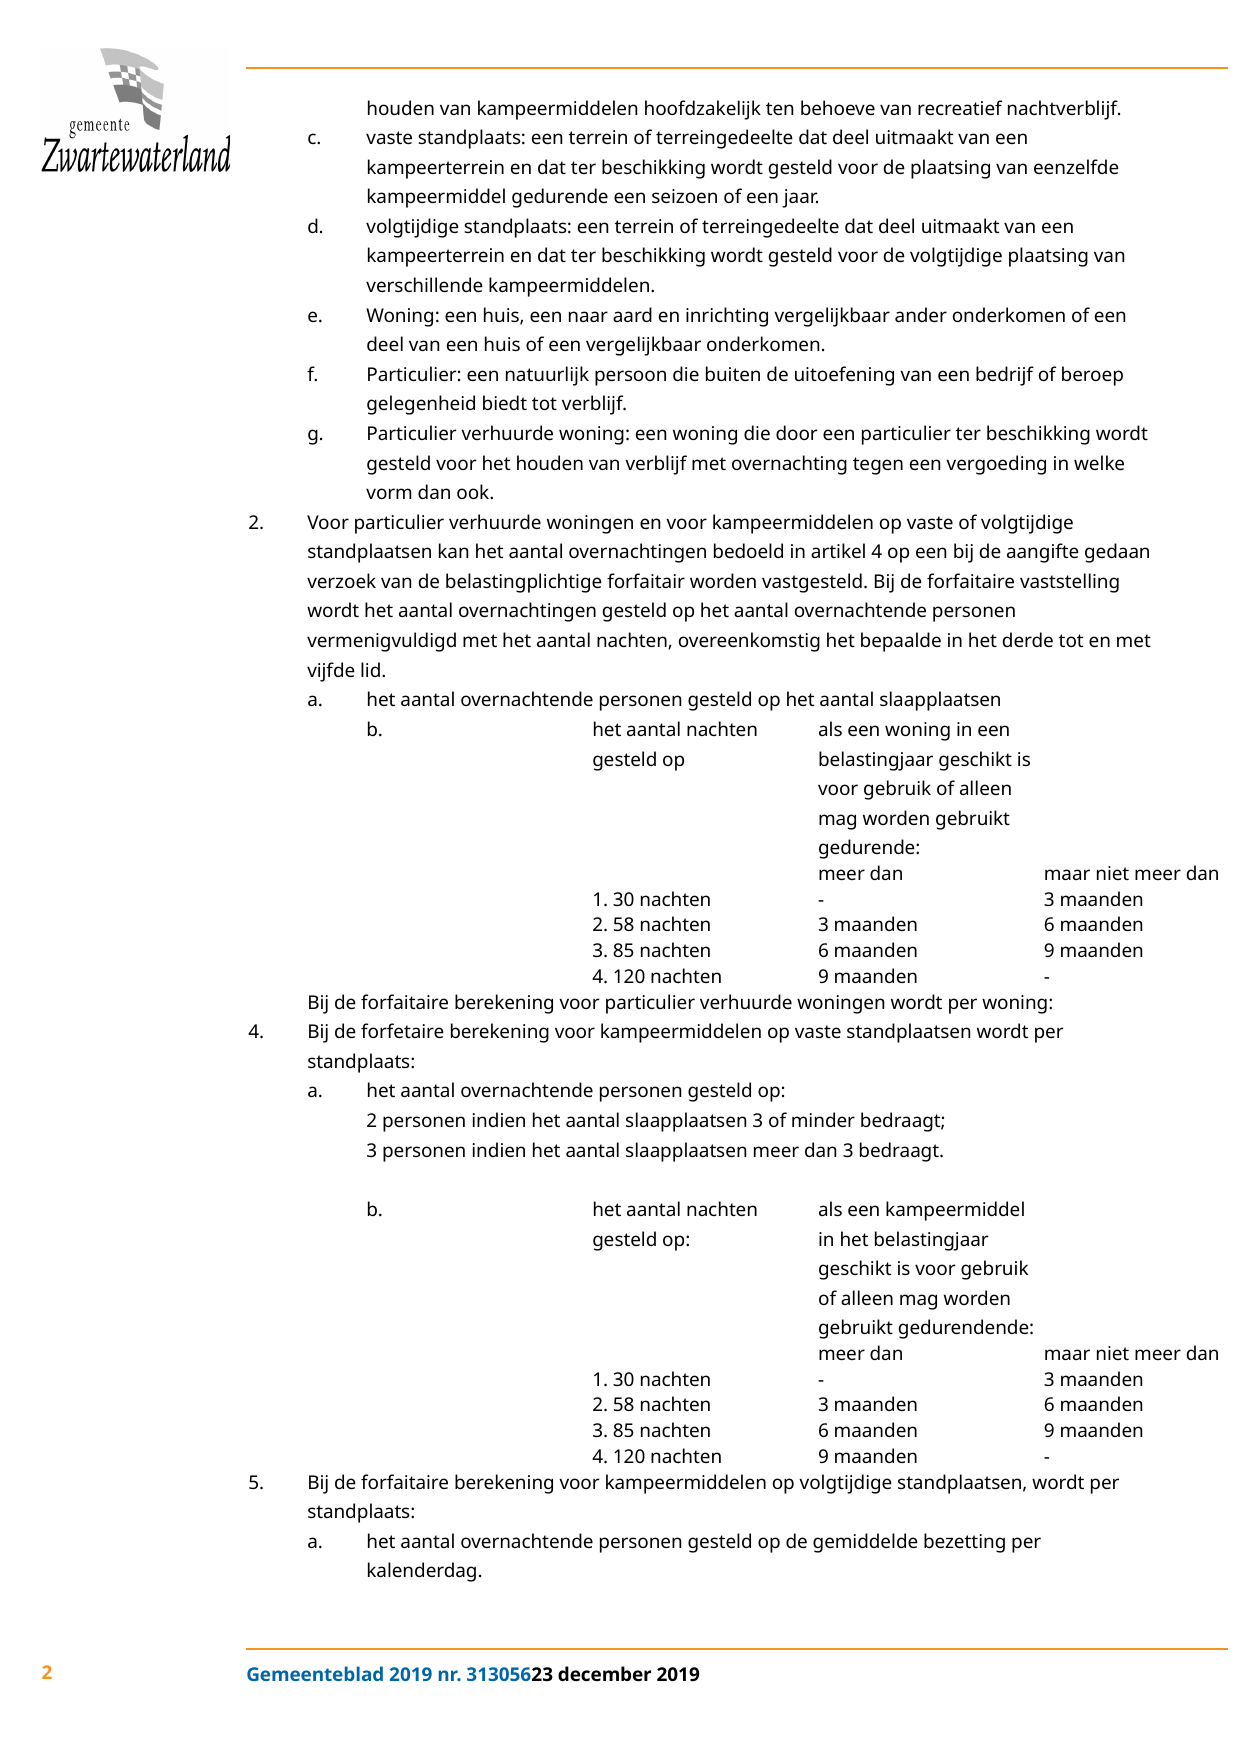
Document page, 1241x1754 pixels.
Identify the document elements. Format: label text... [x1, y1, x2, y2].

table_cell 9 maanden [818, 963, 1044, 989]
table_header het aantal nachten gesteld op: [592, 1196, 818, 1340]
list Bij de forfetaire berekening voor kampeermiddelen op vaste standplaatsen wordt per standplaats: [248, 1018, 1152, 1074]
list Voor particulier verhuurde woningen en voor kampeermiddelen op vaste of volgtijdige standplaatsen kan het aantal overnachtingen bedoeld in artikel 4 op een bij de aangifte gedaan verzoek van de belastingplichtige forfaitair worden vastgesteld. Bij de forfaitaire vaststelling wordt het aantal overnachtingen gesteld op het aantal overnachtende personen vermenigvuldigd met het aantal nachten, overeenkomstig het bepaalde in het derde tot en met vijfde lid. [248, 509, 1152, 683]
table_header als een woning in een belastingjaar geschikt is voor gebruik of alleen mag worden gebruikt gedurende: [818, 716, 1044, 860]
table_cell [592, 1340, 818, 1366]
table_cell [366, 1392, 592, 1417]
list het aantal overnachtende personen gesteld op het aantal slaapplaatsen [307, 686, 1152, 712]
table_cell [366, 912, 592, 937]
list Bij de forfaitaire berekening voor particulier verhuurde woningen wordt per woning: [248, 989, 1152, 1015]
table_cell 9 maanden [1044, 1418, 1240, 1443]
list het aantal overnachtende personen gesteld op: [307, 1078, 1152, 1103]
list Bij de forfaitaire berekening voor kampeermiddelen op volgtijdige standplaatsen, wordt per standplaats: [248, 1469, 1152, 1524]
table_cell [366, 963, 592, 989]
table_cell meer dan [818, 860, 1044, 886]
list 3 personen indien het aantal slaapplaatsen meer dan 3 bedraagt. [307, 1137, 1152, 1163]
table_cell 6 maanden [1044, 912, 1240, 937]
table_cell 3 maanden [1044, 886, 1240, 912]
table_cell meer dan [818, 1340, 1044, 1366]
list vaste standplaats: een terrein of terreingedeelte dat deel uitmaakt van een kampeerterrein en dat ter beschikking wordt gesteld voor de plaatsing van eenzelfde kampeermiddel gedurende een seizoen of een jaar. [307, 124, 1152, 209]
table_cell 6 maanden [1044, 1392, 1240, 1417]
table_cell 3. 85 nachten [592, 938, 818, 963]
table_cell 4. 120 nachten [592, 1443, 818, 1469]
list Woning: een huis, een naar aard en inrichting vergelijkbaar ander onderkomen of een deel van een huis of een vergelijkbaar onderkomen. [307, 302, 1152, 357]
table_cell 1. 30 nachten [592, 1366, 818, 1392]
table_header als een kampeermiddel in het belastingjaar geschikt is voor gebruik of alleen mag worden gebruikt gedurendende: [818, 1196, 1044, 1340]
table_cell 3 maanden [818, 912, 1044, 937]
table_cell [366, 938, 592, 963]
table_cell - [1044, 1443, 1240, 1469]
table_header [1044, 716, 1240, 860]
table_cell [592, 860, 818, 886]
picture [41, 47, 231, 172]
table_cell 2. 58 nachten [592, 912, 818, 937]
table_cell 3. 85 nachten [592, 1418, 818, 1443]
table_cell maar niet meer dan [1044, 860, 1240, 886]
table_cell [366, 1443, 592, 1469]
table_cell [366, 886, 592, 912]
table_cell - [818, 886, 1044, 912]
table_cell 6 maanden [818, 1418, 1044, 1443]
table_cell [366, 1418, 592, 1443]
table_cell 3 maanden [818, 1392, 1044, 1417]
table_cell maar niet meer dan [1044, 1340, 1240, 1366]
table_cell [366, 1366, 592, 1392]
table_cell 1. 30 nachten [592, 886, 818, 912]
table_header b. [366, 716, 592, 860]
table_cell 9 maanden [1044, 938, 1240, 963]
list houden van kampeermiddelen hoofdzakelijk ten behoeve van recreatief nachtverblijf. [307, 95, 1152, 121]
table_cell - [818, 1366, 1044, 1392]
table_cell 2. 58 nachten [592, 1392, 818, 1417]
list Particulier: een natuurlijk persoon die buiten de uitoefening van een bedrijf of beroep gelegenheid biedt tot verblijf. [307, 361, 1152, 416]
table_cell 6 maanden [818, 938, 1044, 963]
list het aantal overnachtende personen gesteld op de gemiddelde bezetting per kalenderdag. [307, 1528, 1152, 1583]
table_cell [366, 1340, 592, 1366]
list Particulier verhuurde woning: een woning die door een particulier ter beschikking wordt gesteld voor het houden van verblijf met overnachting tegen een vergoeding in welke vorm dan ook. [307, 420, 1152, 505]
table_header b. [366, 1196, 592, 1340]
table_cell 3 maanden [1044, 1366, 1240, 1392]
table_cell 4. 120 nachten [592, 963, 818, 989]
table_cell 9 maanden [818, 1443, 1044, 1469]
table_header het aantal nachten gesteld op [592, 716, 818, 860]
table_cell [366, 860, 592, 886]
table_header [1044, 1196, 1240, 1340]
table_cell - [1044, 963, 1240, 989]
list 2 personen indien het aantal slaapplaatsen 3 of minder bedraagt; [307, 1107, 1152, 1133]
list volgtijdige standplaats: een terrein of terreingedeelte dat deel uitmaakt van een kampeerterrein en dat ter beschikking wordt gesteld voor de volgtijdige plaatsing van verschillende kampeermiddelen. [307, 213, 1152, 298]
